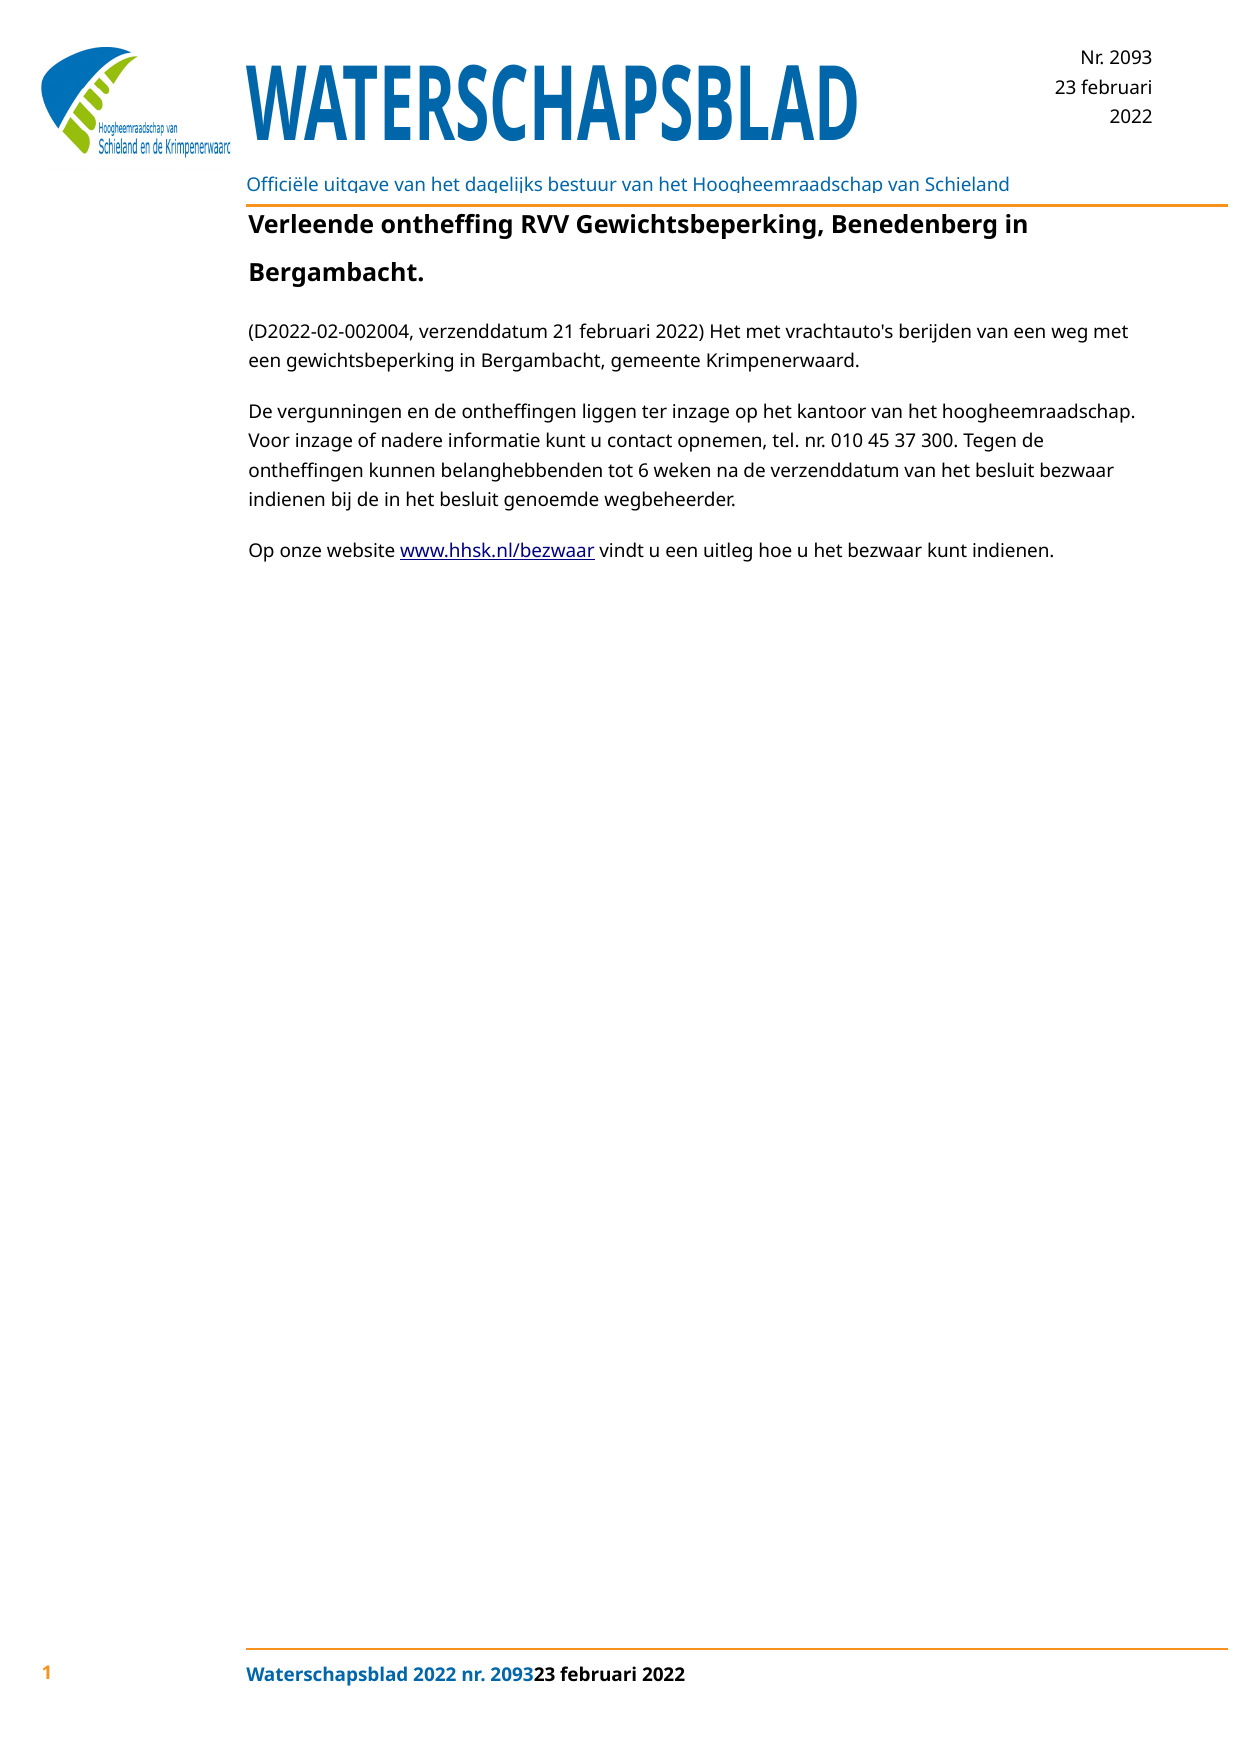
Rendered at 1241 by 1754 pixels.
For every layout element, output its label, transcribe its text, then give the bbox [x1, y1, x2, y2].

text De vergunningen en de ontheffingen liggen ter inzage op het kantoor van het hoogheemraadschap. Voor inzage of nadere informatie kunt u contact opnemen, tel. nr. 010 45 37 300. Tegen de ontheffingen kunnen belanghebbenden tot 6 weken na de verzenddatum van het besluit bezwaar indienen bij de in het besluit genoemde wegbeheerder. [248, 398, 1152, 512]
text (D2022-02-002004, verzenddatum 21 februari 2022) Het met vrachtauto's berijden van een weg met een gewichtsbeperking in Bergambacht, gemeente Krimpenerwaard. [248, 318, 1152, 373]
text Verleende ontheffing RVV Gewichtsbeperking, Benedenberg in Bergambacht. [248, 207, 1152, 288]
picture [41, 47, 231, 172]
text Op onze website www.hhsk.nl/bezwaar vindt u een uitleg hoe u het bezwaar kunt indienen. [248, 537, 1152, 563]
